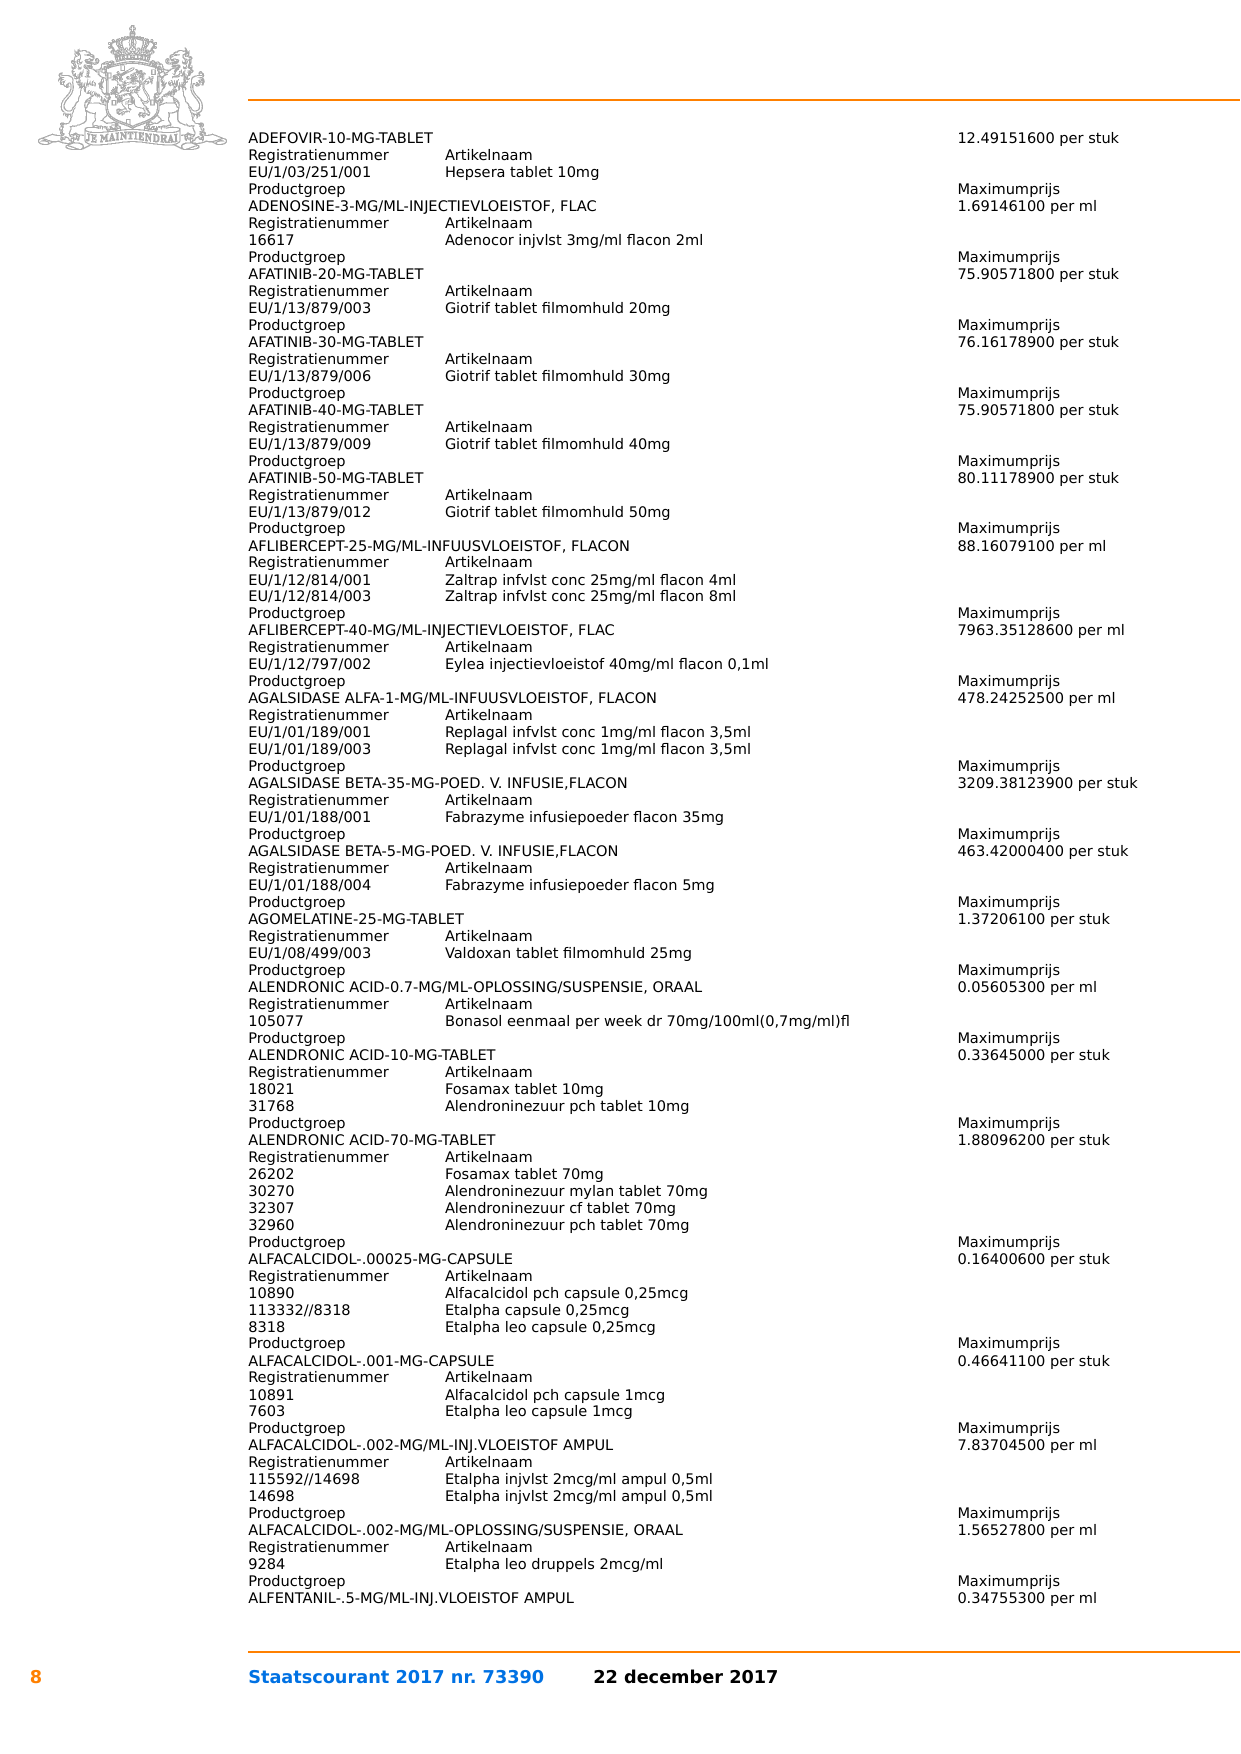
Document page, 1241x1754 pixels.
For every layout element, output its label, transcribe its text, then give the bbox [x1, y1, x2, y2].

table_cell 0.34755300 per ml [951, 1590, 1163, 1607]
table_cell Zaltrap infvlst conc 25mg/ml flacon 8ml [439, 588, 951, 605]
table_cell AGALSIDASE BETA-35-MG-POED. V. INFUSIE,FLACON [248, 775, 951, 792]
table_cell [951, 1149, 1163, 1166]
table_cell EU/1/01/188/004 [248, 877, 439, 894]
table_cell [951, 1301, 1163, 1318]
table_cell [951, 1064, 1163, 1081]
table_cell 9284 [248, 1556, 439, 1573]
table_cell Artikelnaam [439, 486, 951, 503]
table_cell Alfacalcidol pch capsule 0,25mcg [439, 1285, 951, 1301]
table_cell [951, 1386, 1163, 1403]
table_cell Etalpha leo capsule 0,25mcg [439, 1319, 951, 1335]
table_cell 30270 [248, 1183, 439, 1199]
table_cell 7963.35128600 per ml [951, 622, 1163, 639]
table_cell 1.69146100 per ml [951, 198, 1163, 215]
table_cell Eylea injectievloeistof 40mg/ml flacon 0,1ml [439, 656, 951, 673]
table_cell Artikelnaam [439, 283, 951, 300]
table_cell EU/1/13/879/003 [248, 300, 439, 317]
table_cell ALFACALCIDOL-.00025-MG-CAPSULE [248, 1251, 951, 1267]
table_cell Productgroep [248, 1505, 439, 1522]
table_cell [951, 351, 1163, 368]
table_cell Hepsera tablet 10mg [439, 164, 951, 181]
table_cell Registratienummer [248, 283, 439, 300]
table_cell Registratienummer [248, 928, 439, 945]
table_cell 18021 [248, 1081, 439, 1098]
table_cell [439, 317, 951, 334]
table_cell Giotrif tablet filmomhuld 40mg [439, 436, 951, 452]
table_cell Registratienummer [248, 147, 439, 164]
table_cell Artikelnaam [439, 707, 951, 724]
table_cell AGALSIDASE ALFA-1-MG/ML-INFUUSVLOEISTOF, FLACON [248, 690, 951, 707]
table_cell Artikelnaam [439, 1454, 951, 1471]
table_cell AGOMELATINE-25-MG-TABLET [248, 911, 951, 928]
table_cell 32307 [248, 1200, 439, 1217]
table_cell 7603 [248, 1403, 439, 1420]
table_cell AFLIBERCEPT-25-MG/ML-INFUUSVLOEISTOF, FLACON [248, 538, 951, 554]
table_cell Registratienummer [248, 351, 439, 368]
table_cell 12.49151600 per stuk [951, 130, 1163, 147]
table_cell AGALSIDASE BETA-5-MG-POED. V. INFUSIE,FLACON [248, 843, 951, 860]
table_cell Productgroep [248, 1115, 439, 1132]
table_cell 3209.38123900 per stuk [951, 775, 1163, 792]
table_cell Maximumprijs [951, 894, 1163, 911]
table_cell Registratienummer [248, 419, 439, 436]
table_cell Registratienummer [248, 860, 439, 877]
table_cell AFATINIB-40-MG-TABLET [248, 402, 951, 418]
table_cell Registratienummer [248, 1149, 439, 1166]
table_cell Productgroep [248, 673, 439, 690]
table_cell Etalpha injvlst 2mcg/ml ampul 0,5ml [439, 1471, 951, 1488]
table_cell [951, 571, 1163, 588]
table_cell 88.16079100 per ml [951, 538, 1163, 554]
table_cell Productgroep [248, 453, 439, 469]
table_cell 75.90571800 per stuk [951, 402, 1163, 418]
table_cell Alendroninezuur mylan tablet 70mg [439, 1183, 951, 1199]
table_cell Maximumprijs [951, 605, 1163, 622]
table_cell [439, 826, 951, 843]
table_cell Productgroep [248, 605, 439, 622]
table_cell [951, 1183, 1163, 1199]
table_cell 113332//8318 [248, 1301, 439, 1318]
table_cell Productgroep [248, 826, 439, 843]
table_cell [951, 724, 1163, 741]
table_cell ALFENTANIL-.5-MG/ML-INJ.VLOEISTOF AMPUL [248, 1590, 951, 1607]
table_cell Adenocor injvlst 3mg/ml flacon 2ml [439, 232, 951, 249]
table_cell Giotrif tablet filmomhuld 30mg [439, 368, 951, 384]
table_cell [951, 877, 1163, 894]
table_cell Maximumprijs [951, 826, 1163, 843]
table_cell ALFACALCIDOL-.002-MG/ML-OPLOSSING/SUSPENSIE, ORAAL [248, 1522, 951, 1539]
table_cell [439, 605, 951, 622]
table_cell [951, 419, 1163, 436]
table_cell 478.24252500 per ml [951, 690, 1163, 707]
table_cell Registratienummer [248, 1064, 439, 1081]
table_cell Productgroep [248, 520, 439, 537]
table_cell Artikelnaam [439, 860, 951, 877]
table_cell Giotrif tablet filmomhuld 50mg [439, 504, 951, 520]
table_cell [951, 656, 1163, 673]
table_cell Productgroep [248, 385, 439, 402]
table_cell Etalpha capsule 0,25mcg [439, 1301, 951, 1318]
table_cell Etalpha injvlst 2mcg/ml ampul 0,5ml [439, 1488, 951, 1505]
table_cell [951, 588, 1163, 605]
table_cell [951, 860, 1163, 877]
table_cell [951, 809, 1163, 826]
table_cell [439, 1420, 951, 1437]
table_cell Replagal infvlst conc 1mg/ml flacon 3,5ml [439, 724, 951, 741]
table_cell [951, 1403, 1163, 1420]
table_cell [951, 368, 1163, 384]
table_cell 32960 [248, 1217, 439, 1233]
table_cell Artikelnaam [439, 1064, 951, 1081]
table_cell Registratienummer [248, 639, 439, 656]
table_cell Artikelnaam [439, 1149, 951, 1166]
table_cell Fabrazyme infusiepoeder flacon 5mg [439, 877, 951, 894]
table_cell [439, 385, 951, 402]
table_cell Artikelnaam [439, 928, 951, 945]
table_cell [439, 453, 951, 469]
table_cell Productgroep [248, 1335, 439, 1352]
table_cell 0.16400600 per stuk [951, 1251, 1163, 1267]
table_cell [951, 1013, 1163, 1030]
table_cell Productgroep [248, 181, 439, 198]
table_cell [951, 215, 1163, 232]
table_cell [951, 1217, 1163, 1233]
table_cell AFATINIB-30-MG-TABLET [248, 334, 951, 351]
table_cell Productgroep [248, 894, 439, 911]
table_cell Maximumprijs [951, 1420, 1163, 1437]
table_cell Artikelnaam [439, 554, 951, 571]
table_cell Artikelnaam [439, 1369, 951, 1386]
table_cell Valdoxan tablet filmomhuld 25mg [439, 945, 951, 962]
table_cell [439, 1573, 951, 1590]
table_cell 14698 [248, 1488, 439, 1505]
table_cell Maximumprijs [951, 1234, 1163, 1251]
table_cell [439, 894, 951, 911]
table_cell EU/1/13/879/009 [248, 436, 439, 452]
table_cell ALENDRONIC ACID-10-MG-TABLET [248, 1047, 951, 1064]
table_cell Productgroep [248, 1030, 439, 1047]
table_cell [951, 1539, 1163, 1556]
table_cell Productgroep [248, 962, 439, 979]
table_cell 0.33645000 per stuk [951, 1047, 1163, 1064]
table_cell Replagal infvlst conc 1mg/ml flacon 3,5ml [439, 741, 951, 758]
table_cell ADEFOVIR-10-MG-TABLET [248, 130, 951, 147]
table_cell Registratienummer [248, 215, 439, 232]
table_cell [951, 1200, 1163, 1217]
table_cell 1.37206100 per stuk [951, 911, 1163, 928]
table_cell ALFACALCIDOL-.001-MG-CAPSULE [248, 1353, 951, 1369]
table_cell [951, 1369, 1163, 1386]
table_cell [951, 164, 1163, 181]
table_cell Zaltrap infvlst conc 25mg/ml flacon 4ml [439, 571, 951, 588]
table_cell Productgroep [248, 1573, 439, 1590]
table_cell 0.05605300 per ml [951, 979, 1163, 996]
table_cell 8318 [248, 1319, 439, 1335]
table_cell Alendroninezuur pch tablet 10mg [439, 1098, 951, 1115]
table_cell Productgroep [248, 758, 439, 775]
table_cell EU/1/13/879/006 [248, 368, 439, 384]
table_cell 75.90571800 per stuk [951, 266, 1163, 283]
table_cell Productgroep [248, 249, 439, 266]
table_cell Maximumprijs [951, 673, 1163, 690]
table_cell 26202 [248, 1166, 439, 1183]
table_cell EU/1/01/189/003 [248, 741, 439, 758]
table_cell ADENOSINE-3-MG/ML-INJECTIEVLOEISTOF, FLAC [248, 198, 951, 215]
table_cell [951, 486, 1163, 503]
table_cell Maximumprijs [951, 1573, 1163, 1590]
table_cell Maximumprijs [951, 385, 1163, 402]
table_cell 76.16178900 per stuk [951, 334, 1163, 351]
table_cell [439, 962, 951, 979]
table_cell Alendroninezuur cf tablet 70mg [439, 1200, 951, 1217]
table_cell [951, 1319, 1163, 1335]
table_cell Artikelnaam [439, 639, 951, 656]
table_cell Bonasol eenmaal per week dr 70mg/100ml(0,7mg/ml)fl [439, 1013, 951, 1030]
table_cell [439, 1335, 951, 1352]
table_cell [439, 1115, 951, 1132]
table_cell Maximumprijs [951, 453, 1163, 469]
table_cell 7.83704500 per ml [951, 1437, 1163, 1454]
table_cell Artikelnaam [439, 215, 951, 232]
table_cell [951, 1471, 1163, 1488]
table_cell [951, 1166, 1163, 1183]
table_cell [951, 232, 1163, 249]
table_cell [951, 1488, 1163, 1505]
table_cell 1.88096200 per stuk [951, 1132, 1163, 1149]
table_cell Fosamax tablet 70mg [439, 1166, 951, 1183]
table_cell [951, 147, 1163, 164]
table_cell [951, 554, 1163, 571]
table_cell 105077 [248, 1013, 439, 1030]
table_cell [951, 1454, 1163, 1471]
table_cell [951, 996, 1163, 1013]
table_cell 115592//14698 [248, 1471, 439, 1488]
table_cell [439, 673, 951, 690]
table_cell Maximumprijs [951, 317, 1163, 334]
table_cell [439, 1505, 951, 1522]
table_cell Alfacalcidol pch capsule 1mcg [439, 1386, 951, 1403]
table_cell 16617 [248, 232, 439, 249]
table_cell Maximumprijs [951, 1030, 1163, 1047]
table_cell Maximumprijs [951, 758, 1163, 775]
table_cell Artikelnaam [439, 351, 951, 368]
table_cell Registratienummer [248, 554, 439, 571]
table_cell [951, 436, 1163, 452]
table_cell [951, 1098, 1163, 1115]
table_cell Registratienummer [248, 1454, 439, 1471]
table_cell [951, 707, 1163, 724]
table_cell 1.56527800 per ml [951, 1522, 1163, 1539]
table_cell [951, 945, 1163, 962]
table_cell Productgroep [248, 1420, 439, 1437]
table_cell AFLIBERCEPT-40-MG/ML-INJECTIEVLOEISTOF, FLAC [248, 622, 951, 639]
table_cell [951, 1081, 1163, 1098]
table_cell EU/1/01/188/001 [248, 809, 439, 826]
table_cell Maximumprijs [951, 520, 1163, 537]
table_cell 463.42000400 per stuk [951, 843, 1163, 860]
table_cell [439, 249, 951, 266]
table_cell Registratienummer [248, 486, 439, 503]
table_cell ALFACALCIDOL-.002-MG/ML-INJ.VLOEISTOF AMPUL [248, 1437, 951, 1454]
table_cell EU/1/01/189/001 [248, 724, 439, 741]
table_cell Artikelnaam [439, 1539, 951, 1556]
table_cell Productgroep [248, 317, 439, 334]
table_cell EU/1/03/251/001 [248, 164, 439, 181]
table_cell [951, 741, 1163, 758]
table_cell [951, 1556, 1163, 1573]
table_cell Registratienummer [248, 1369, 439, 1386]
table_cell EU/1/13/879/012 [248, 504, 439, 520]
table_cell EU/1/12/814/001 [248, 571, 439, 588]
table_cell [439, 181, 951, 198]
table_cell Etalpha leo capsule 1mcg [439, 1403, 951, 1420]
table_cell Registratienummer [248, 1539, 439, 1556]
table_cell [439, 1030, 951, 1047]
table_cell ALENDRONIC ACID-0.7-MG/ML-OPLOSSING/SUSPENSIE, ORAAL [248, 979, 951, 996]
table_cell Alendroninezuur pch tablet 70mg [439, 1217, 951, 1233]
table_cell 31768 [248, 1098, 439, 1115]
table_cell AFATINIB-20-MG-TABLET [248, 266, 951, 283]
table_cell [951, 1268, 1163, 1284]
table_cell [951, 283, 1163, 300]
table_cell 10890 [248, 1285, 439, 1301]
table_cell Artikelnaam [439, 147, 951, 164]
table_cell Maximumprijs [951, 962, 1163, 979]
table_cell Artikelnaam [439, 996, 951, 1013]
table_cell [951, 300, 1163, 317]
table_cell Artikelnaam [439, 1268, 951, 1284]
table_cell Maximumprijs [951, 1115, 1163, 1132]
table_cell Registratienummer [248, 707, 439, 724]
table_cell AFATINIB-50-MG-TABLET [248, 470, 951, 486]
table_cell Fabrazyme infusiepoeder flacon 35mg [439, 809, 951, 826]
table_cell [439, 1234, 951, 1251]
table_cell Maximumprijs [951, 1505, 1163, 1522]
table_cell ALENDRONIC ACID-70-MG-TABLET [248, 1132, 951, 1149]
table_cell [951, 639, 1163, 656]
table_cell [951, 504, 1163, 520]
table_cell 80.11178900 per stuk [951, 470, 1163, 486]
table_cell Registratienummer [248, 792, 439, 809]
table_cell [951, 928, 1163, 945]
table_cell Artikelnaam [439, 419, 951, 436]
table_cell Artikelnaam [439, 792, 951, 809]
table_cell [951, 1285, 1163, 1301]
table_cell Registratienummer [248, 1268, 439, 1284]
table_cell 10891 [248, 1386, 439, 1403]
table_cell Maximumprijs [951, 249, 1163, 266]
picture [38, 25, 227, 150]
table_cell [439, 758, 951, 775]
table_cell Etalpha leo druppels 2mcg/ml [439, 1556, 951, 1573]
table_cell Registratienummer [248, 996, 439, 1013]
table_cell [439, 520, 951, 537]
table_cell Fosamax tablet 10mg [439, 1081, 951, 1098]
table_cell Maximumprijs [951, 181, 1163, 198]
table_cell [951, 792, 1163, 809]
table_cell Productgroep [248, 1234, 439, 1251]
table_cell EU/1/12/814/003 [248, 588, 439, 605]
table_cell 0.46641100 per stuk [951, 1353, 1163, 1369]
table_cell EU/1/08/499/003 [248, 945, 439, 962]
table_cell EU/1/12/797/002 [248, 656, 439, 673]
table_cell Maximumprijs [951, 1335, 1163, 1352]
table_cell Giotrif tablet filmomhuld 20mg [439, 300, 951, 317]
